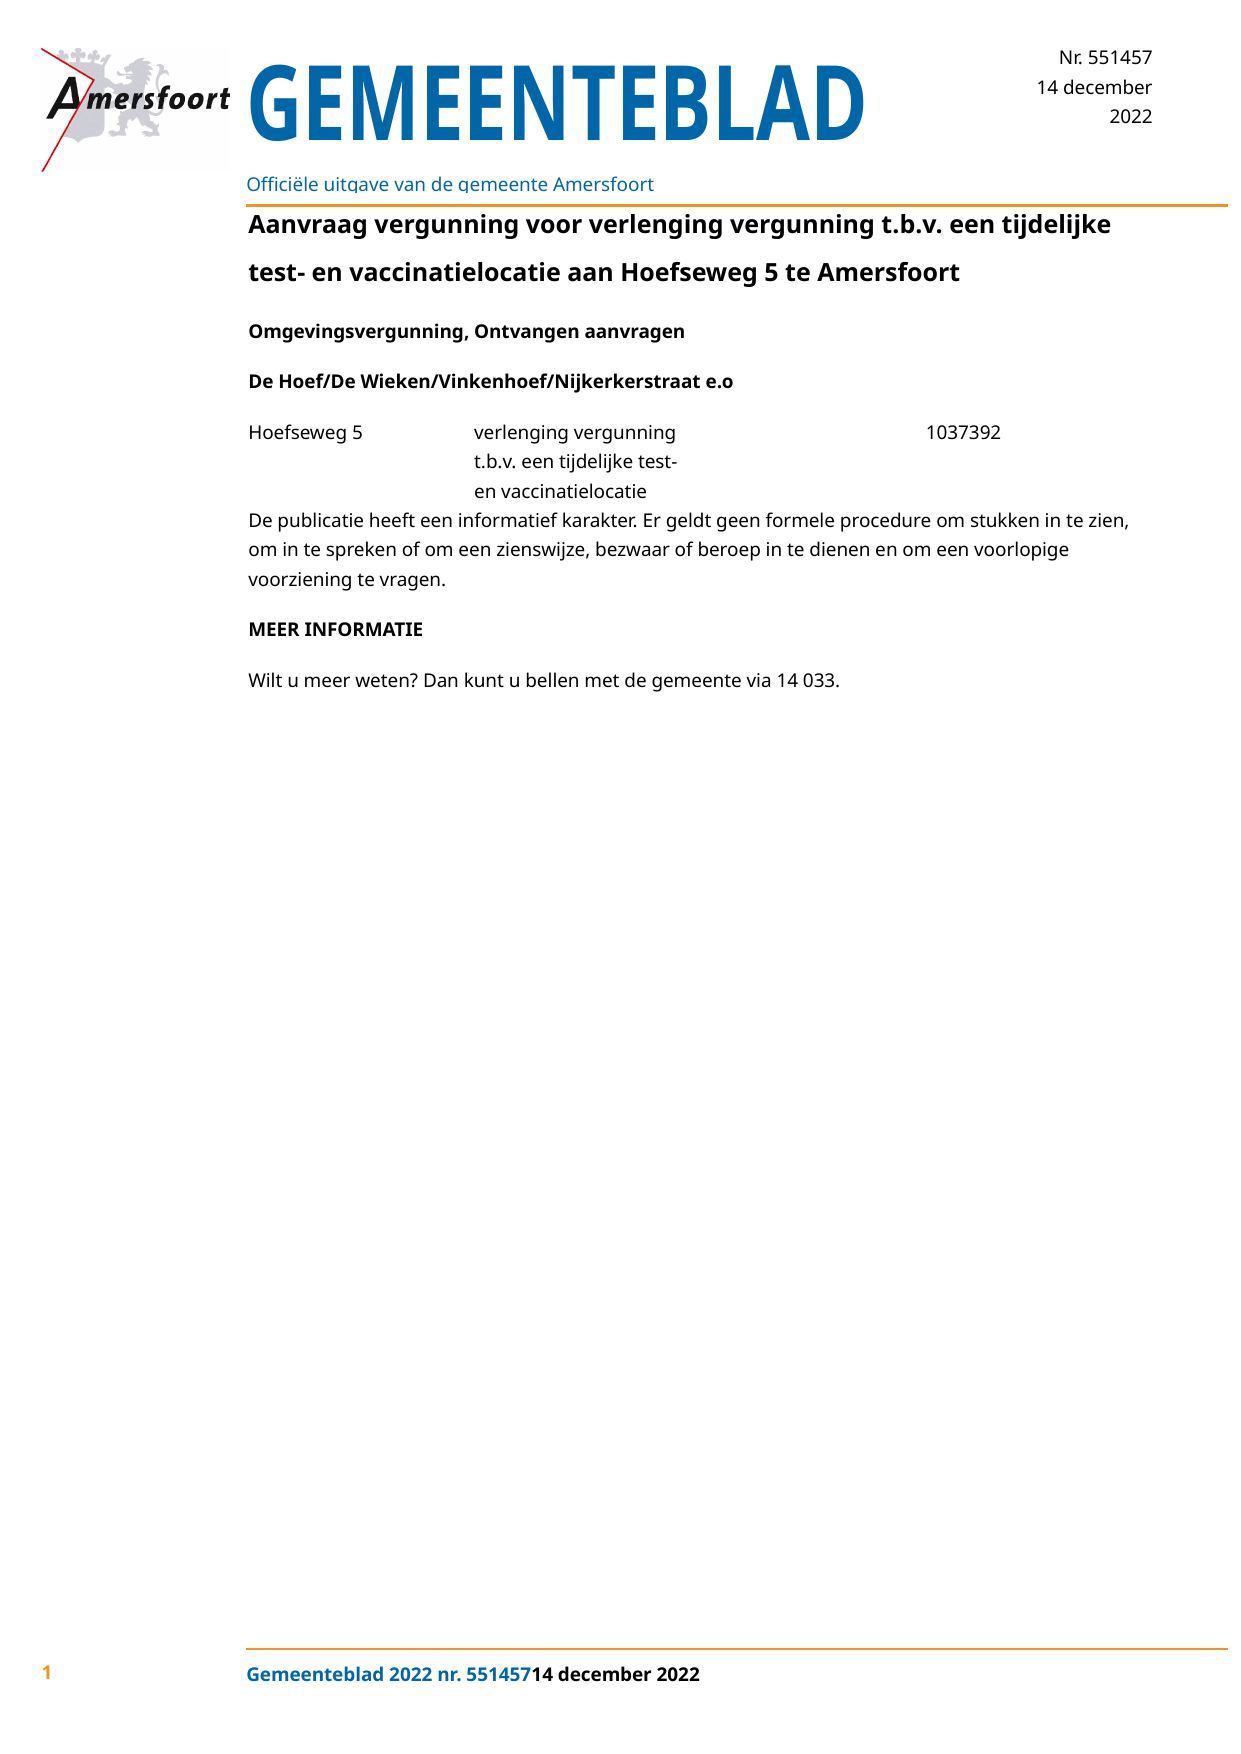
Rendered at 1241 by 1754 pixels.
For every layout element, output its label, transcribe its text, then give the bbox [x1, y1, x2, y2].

text Omgevingsvergunning, Ontvangen aanvragen [248, 318, 1152, 344]
text De publicatie heeft een informatief karakter. Er geldt geen formele procedure om stukken in te zien, om in te spreken of om een zienswijze, bezwaar of beroep in te dienen en om een voorlopige voorziening te vragen. [248, 507, 1152, 592]
picture [41, 47, 231, 172]
table_header verlenging vergunning t.b.v. een tijdelijke test- en vaccinatielocatie [474, 419, 700, 504]
table_header Hoefseweg 5 [248, 419, 474, 504]
text De Hoef/De Wieken/Vinkenhoef/Nijkerkerstraat e.o [248, 368, 1152, 394]
table_header 1037392 [926, 419, 1152, 504]
text MEER INFORMATIE [248, 617, 1152, 642]
text Wilt u meer weten? Dan kunt u bellen met de gemeente via 14 033. [248, 667, 1152, 693]
table_header [700, 419, 926, 504]
text Aanvraag vergunning voor verlenging vergunning t.b.v. een tijdelijke test- en vaccinatielocatie aan Hoefseweg 5 te Amersfoort [248, 207, 1152, 288]
